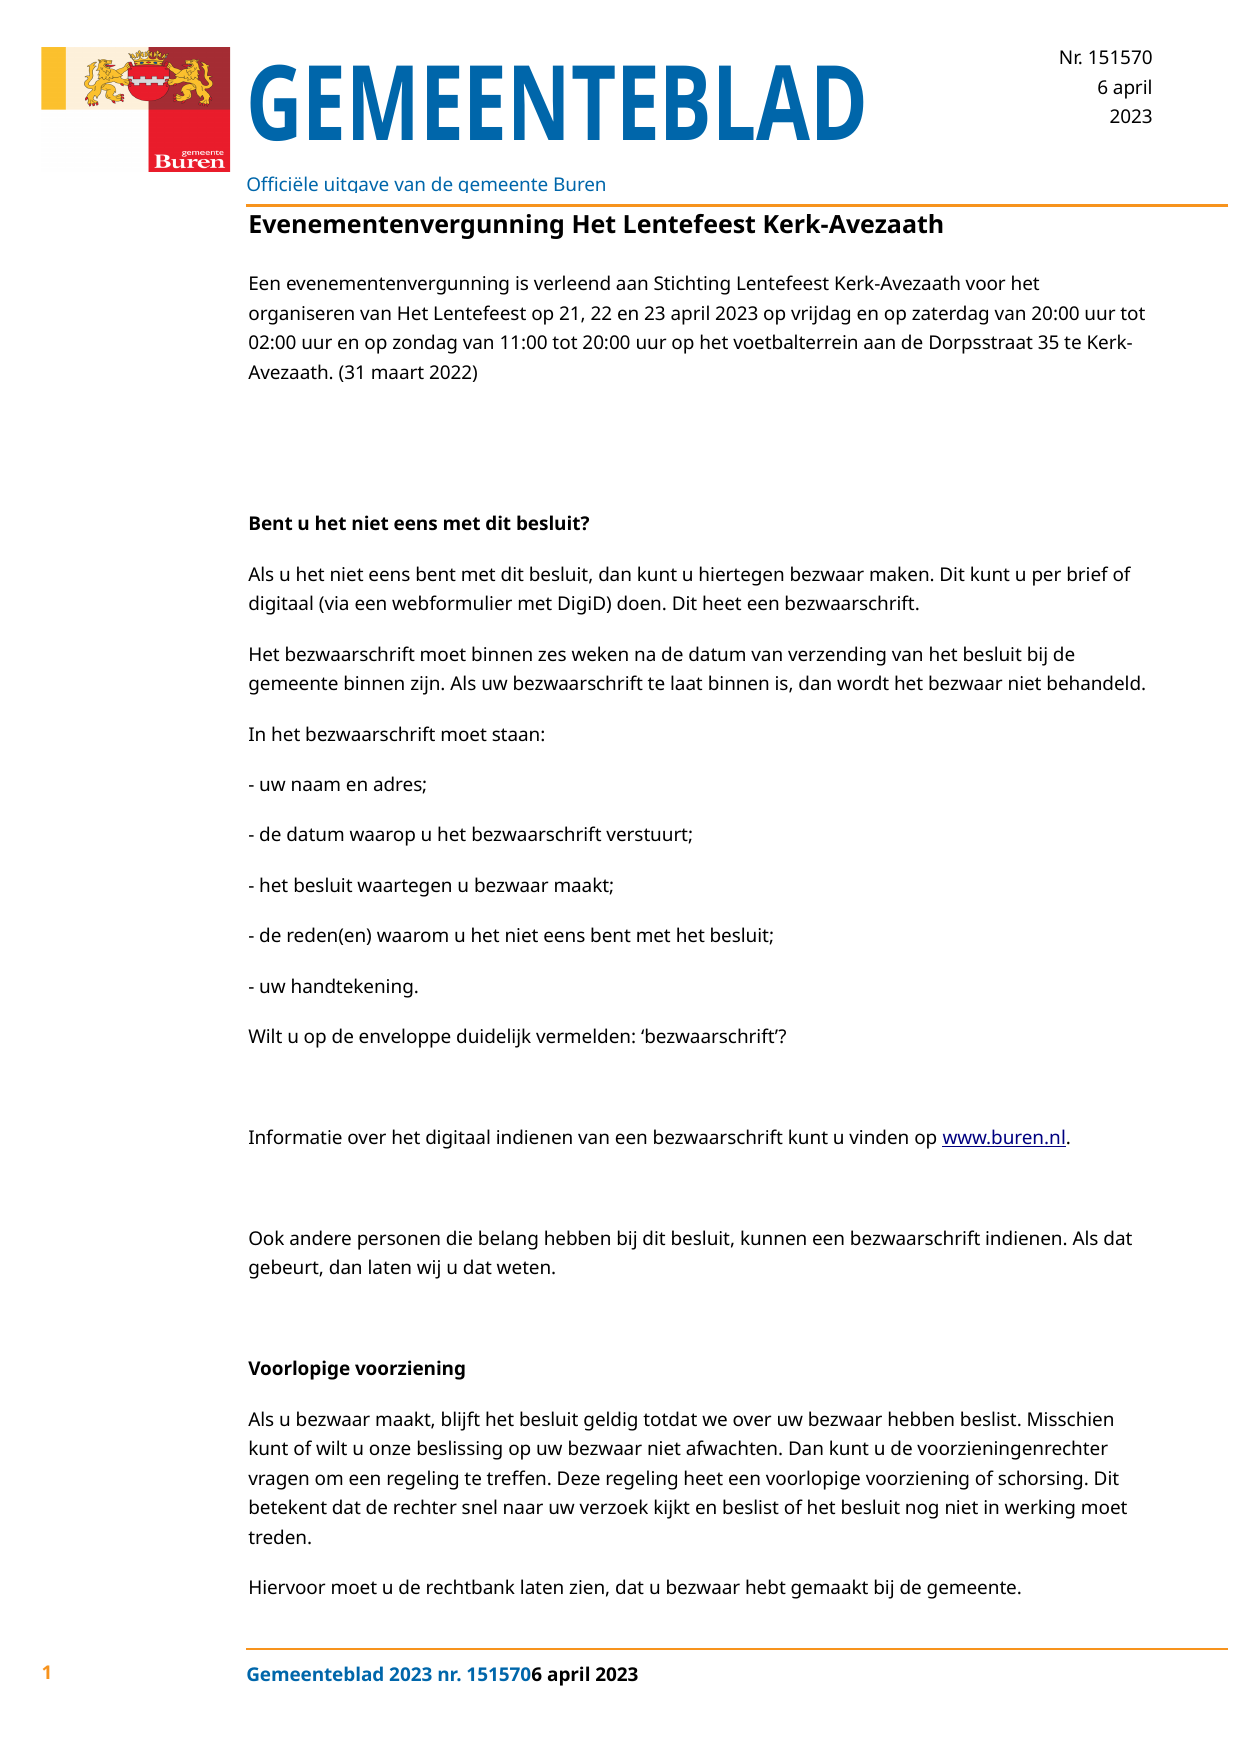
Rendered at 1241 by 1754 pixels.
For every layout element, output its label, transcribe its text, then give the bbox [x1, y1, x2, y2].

text - uw naam en adres; [248, 771, 1152, 797]
text Bent u het niet eens met dit besluit? [248, 510, 1152, 536]
text - uw handtekening. [248, 973, 1152, 998]
text Ook andere personen die belang hebben bij dit besluit, kunnen een bezwaarschrift indienen. Als dat gebeurt, dan laten wij u dat weten. [248, 1225, 1152, 1280]
text - de reden(en) waarom u het niet eens bent met het besluit; [248, 922, 1152, 948]
text Informatie over het digitaal indienen van een bezwaarschrift kunt u vinden op www.buren.nl. [248, 1124, 1152, 1150]
text In het bezwaarschrift moet staan: [248, 721, 1152, 746]
text - de datum waarop u het bezwaarschrift verstuurt; [248, 822, 1152, 847]
picture [41, 47, 231, 172]
text Voorlopige voorziening [248, 1355, 1152, 1381]
text Hiervoor moet u de rechtbank laten zien, dat u bezwaar hebt gemaakt bij de gemeente. [248, 1574, 1152, 1600]
text - het besluit waartegen u bezwaar maakt; [248, 872, 1152, 898]
text Wilt u op de enveloppe duidelijk vermelden: ‘bezwaarschrift’? [248, 1023, 1152, 1049]
text Een evenementenvergunning is verleend aan Stichting Lentefeest Kerk-Avezaath voor het organiseren van Het Lentefeest op 21, 22 en 23 april 2023 op vrijdag en op zaterdag van 20:00 uur tot 02:00 uur en op zondag van 11:00 tot 20:00 uur op het voetbalterrein aan de Dorpsstraat 35 te Kerk-Avezaath. (31 maart 2022) [248, 270, 1152, 385]
text Als u het niet eens bent met dit besluit, dan kunt u hiertegen bezwaar maken. Dit kunt u per brief of digitaal (via een webformulier met DigiD) doen. Dit heet een bezwaarschrift. [248, 561, 1152, 616]
text Het bezwaarschrift moet binnen zes weken na de datum van verzending van het besluit bij de gemeente binnen zijn. Als uw bezwaarschrift te laat binnen is, dan wordt het bezwaar niet behandeld. [248, 641, 1152, 696]
text Als u bezwaar maakt, blijft het besluit geldig totdat we over uw bezwaar hebben beslist. Misschien kunt of wilt u onze beslissing op uw bezwaar niet afwachten. Dan kunt u de voorzieningenrechter vragen om een regeling te treffen. Deze regeling heet een voorlopige voorziening of schorsing. Dit betekent dat de rechter snel naar uw verzoek kijkt en beslist of het besluit nog niet in werking moet treden. [248, 1406, 1152, 1550]
text Evenementenvergunning Het Lentefeest Kerk-Avezaath [248, 207, 1152, 241]
